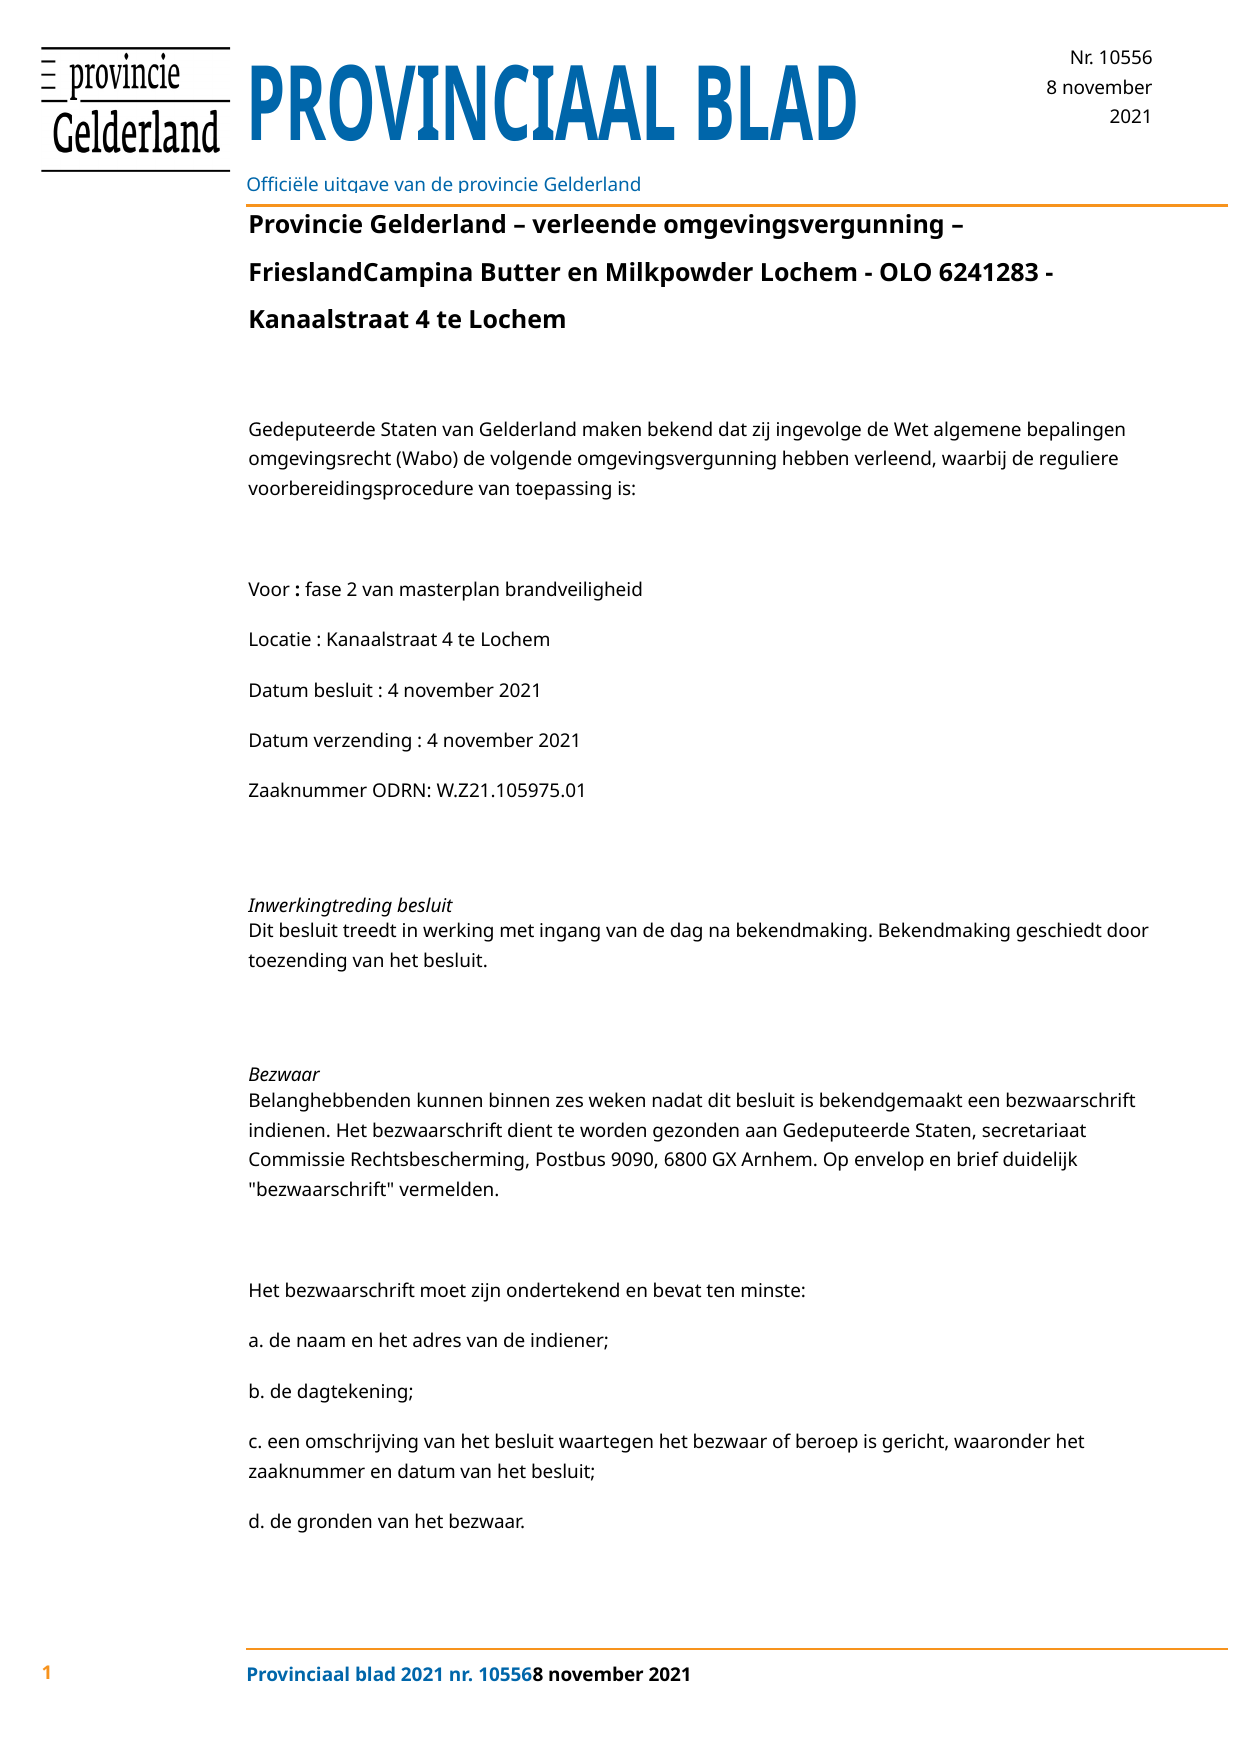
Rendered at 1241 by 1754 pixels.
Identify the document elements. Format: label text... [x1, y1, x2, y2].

text d. de gronden van het bezwaar. [248, 1508, 1152, 1534]
text Dit besluit treedt in werking met ingang van de dag na bekendmaking. Bekendmaking geschiedt door toezending van het besluit. [248, 918, 1152, 973]
text Inwerkingtreding besluit [248, 892, 1152, 918]
picture [41, 47, 231, 172]
text Gedeputeerde Staten van Gelderland maken bekend dat zij ingevolge de Wet algemene bepalingen omgevingsrecht (Wabo) de volgende omgevingsvergunning hebben verleend, waarbij de reguliere voorbereidingsprocedure van toepassing is: [248, 416, 1152, 501]
text Provincie Gelderland – verleende omgevingsvergunning – FrieslandCampina Butter en Milkpowder Lochem - OLO 6241283 - Kanaalstraat 4 te Lochem [248, 207, 1152, 336]
text Zaaknummer ODRN: W.Z21.105975.01 [248, 778, 1152, 803]
text Datum verzending : 4 november 2021 [248, 727, 1152, 753]
text a. de naam en het adres van de indiener; [248, 1327, 1152, 1353]
text Het bezwaarschrift moet zijn ondertekend en bevat ten minste: [248, 1277, 1152, 1303]
text Datum besluit : 4 november 2021 [248, 677, 1152, 702]
text Locatie : Kanaalstraat 4 te Lochem [248, 626, 1152, 652]
text Belanghebbenden kunnen binnen zes weken nadat dit besluit is bekendgemaakt een bezwaarschrift indienen. Het bezwaarschrift dient te worden gezonden aan Gedeputeerde Staten, secretariaat Commissie Rechtsbescherming, Postbus 9090, 6800 GX Arnhem. Op envelop en brief duidelijk "bezwaarschrift" vermelden. [248, 1087, 1152, 1202]
text Bezwaar [248, 1062, 1152, 1087]
text b. de dagtekening; [248, 1378, 1152, 1403]
text Voor : fase 2 van masterplan brandveiligheid [248, 576, 1152, 602]
text c. een omschrijving van het besluit waartegen het bezwaar of beroep is gericht, waaronder het zaaknummer en datum van het besluit; [248, 1428, 1152, 1483]
